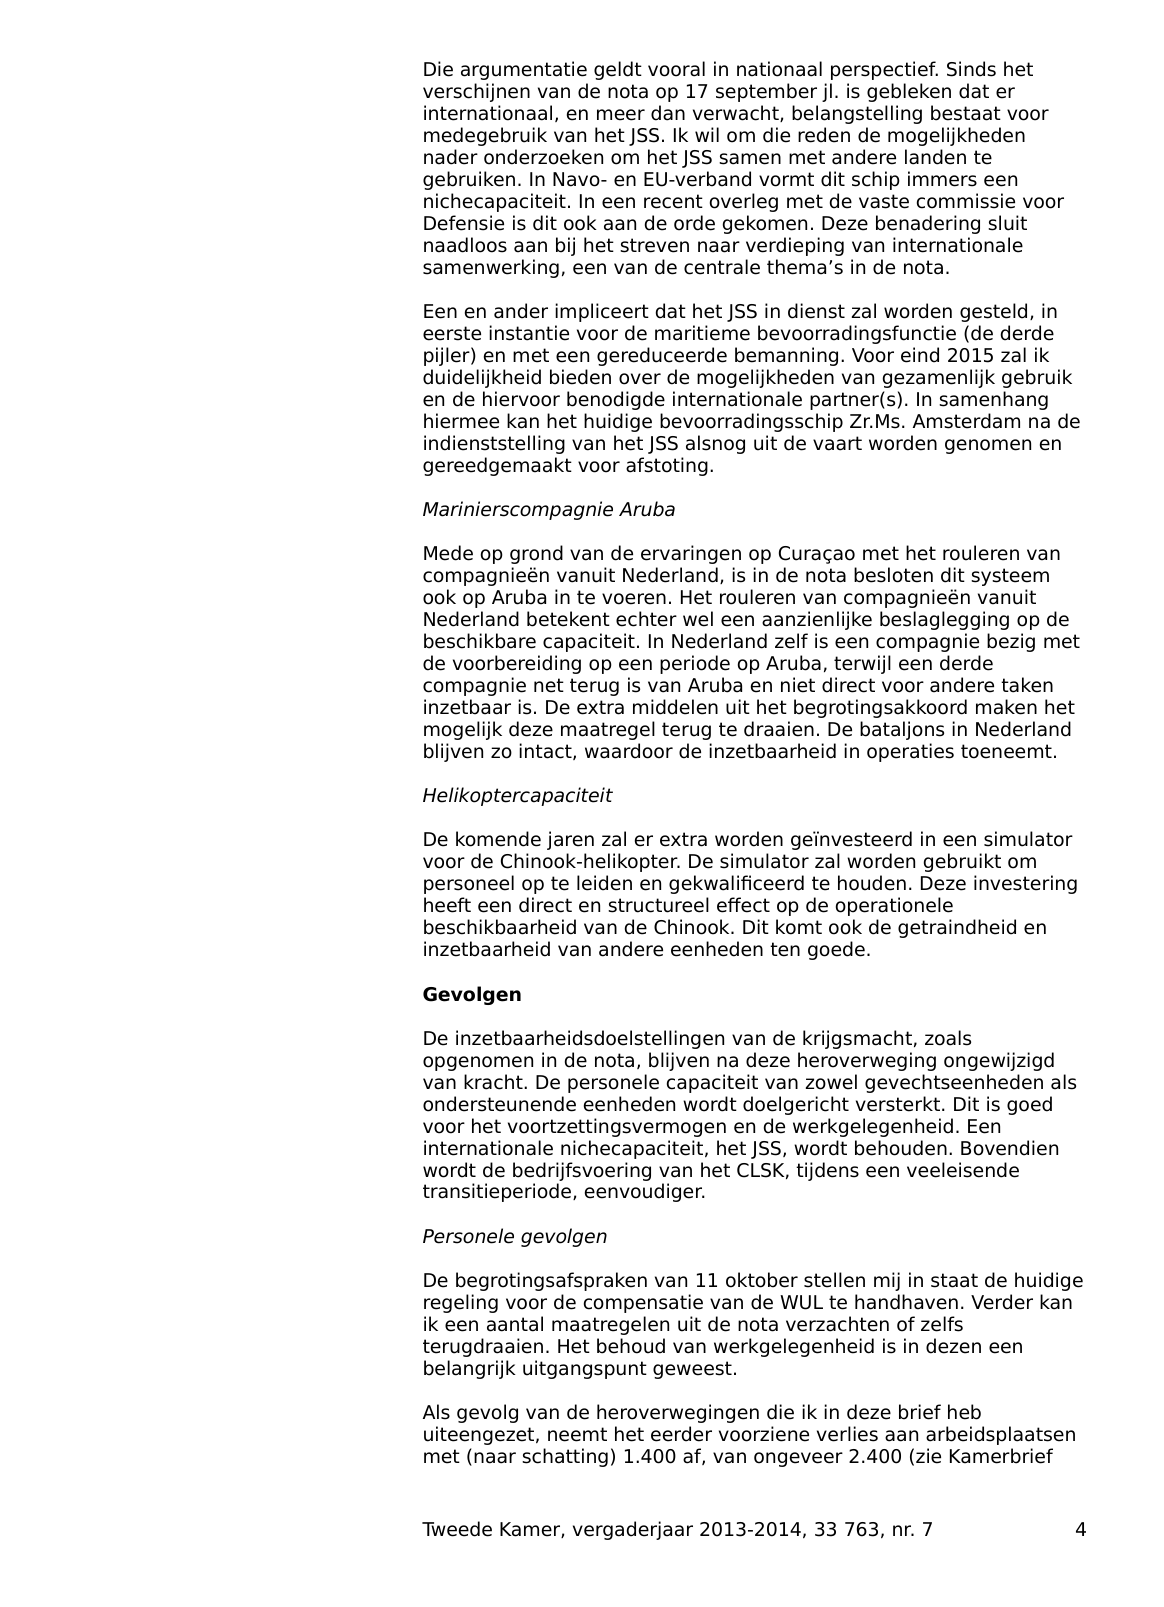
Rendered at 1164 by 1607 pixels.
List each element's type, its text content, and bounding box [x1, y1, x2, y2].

text Een en ander impliceert dat het JSS in dienst zal worden gesteld, in eerste instantie voor de maritieme bevoorradingsfunctie (de derde pijler) en met een gereduceerde bemanning. Voor eind 2015 zal ik duidelijkheid bieden over de mogelijkheden van gezamenlijk gebruik en de hiervoor benodigde internationale partner(s). In samenhang hiermee kan het huidige bevoorradingsschip Zr.Ms. Amsterdam na de indienststelling van het JSS alsnog uit de vaart worden genomen en gereedgemaakt voor afstoting. [422, 301, 1087, 477]
text Mede op grond van de ervaringen op Curaçao met het rouleren van compagnieën vanuit Nederland, is in de nota besloten dit systeem ook op Aruba in te voeren. Het rouleren van compagnieën vanuit Nederland betekent echter wel een aanzienlijke beslaglegging op de beschikbare capaciteit. In Nederland zelf is een compagnie bezig met de voorbereiding op een periode op Aruba, terwijl een derde compagnie net terug is van Aruba en niet direct voor andere taken inzetbaar is. De extra middelen uit het begrotingsakkoord maken het mogelijk deze maatregel terug te draaien. De bataljons in Nederland blijven zo intact, waardoor de inzetbaarheid in operaties toeneemt. [422, 543, 1087, 763]
text De komende jaren zal er extra worden geïnvesteerd in een simulator voor de Chinook-helikopter. De simulator zal worden gebruikt om personeel op te leiden en gekwalificeerd te houden. Deze investering heeft een direct en structureel effect op de operationele beschikbaarheid van de Chinook. Dit komt ook de getraindheid en inzetbaarheid van andere eenheden ten goede. [422, 829, 1087, 961]
subtitle Marinierscompagnie Aruba [422, 499, 1087, 521]
text Als gevolg van de heroverwegingen die ik in deze brief heb uiteengezet, neemt het eerder voorziene verlies aan arbeidsplaatsen met (naar schatting) 1.400 af, van ongeveer 2.400 (zie Kamerbrief [422, 1402, 1087, 1468]
text De inzetbaarheidsdoelstellingen van de krijgsmacht, zoals opgenomen in de nota, blijven na deze heroverweging ongewijzigd van kracht. De personele capaciteit van zowel gevechtseenheden als ondersteunende eenheden wordt doelgericht versterkt. Dit is goed voor het voortzettingsvermogen en de werkgelegenheid. Een internationale nichecapaciteit, het JSS, wordt behouden. Bovendien wordt de bedrijfsvoering van het CLSK, tijdens een veeleisende transitieperiode, eenvoudiger. [422, 1028, 1087, 1203]
text De begrotingsafspraken van 11 oktober stellen mij in staat de huidige regeling voor de compensatie van de WUL te handhaven. Verder kan ik een aantal maatregelen uit de nota verzachten of zelfs terugdraaien. Het behoud van werkgelegenheid is in dezen een belangrijk uitgangspunt geweest. [422, 1270, 1087, 1380]
subtitle Helikoptercapaciteit [422, 785, 1087, 807]
subtitle Personele gevolgen [422, 1226, 1087, 1248]
subtitle Gevolgen [422, 983, 1087, 1005]
text Die argumentatie geldt vooral in nationaal perspectief. Sinds het verschijnen van de nota op 17 september jl. is gebleken dat er internationaal, en meer dan verwacht, belangstelling bestaat voor medegebruik van het JSS. Ik wil om die reden de mogelijkheden nader onderzoeken om het JSS samen met andere landen te gebruiken. In Navo- en EU-verband vormt dit schip immers een nichecapaciteit. In een recent overleg met de vaste commissie voor Defensie is dit ook aan de orde gekomen. Deze benadering sluit naadloos aan bij het streven naar verdieping van internationale samenwerking, een van de centrale thema’s in de nota. [422, 59, 1087, 279]
